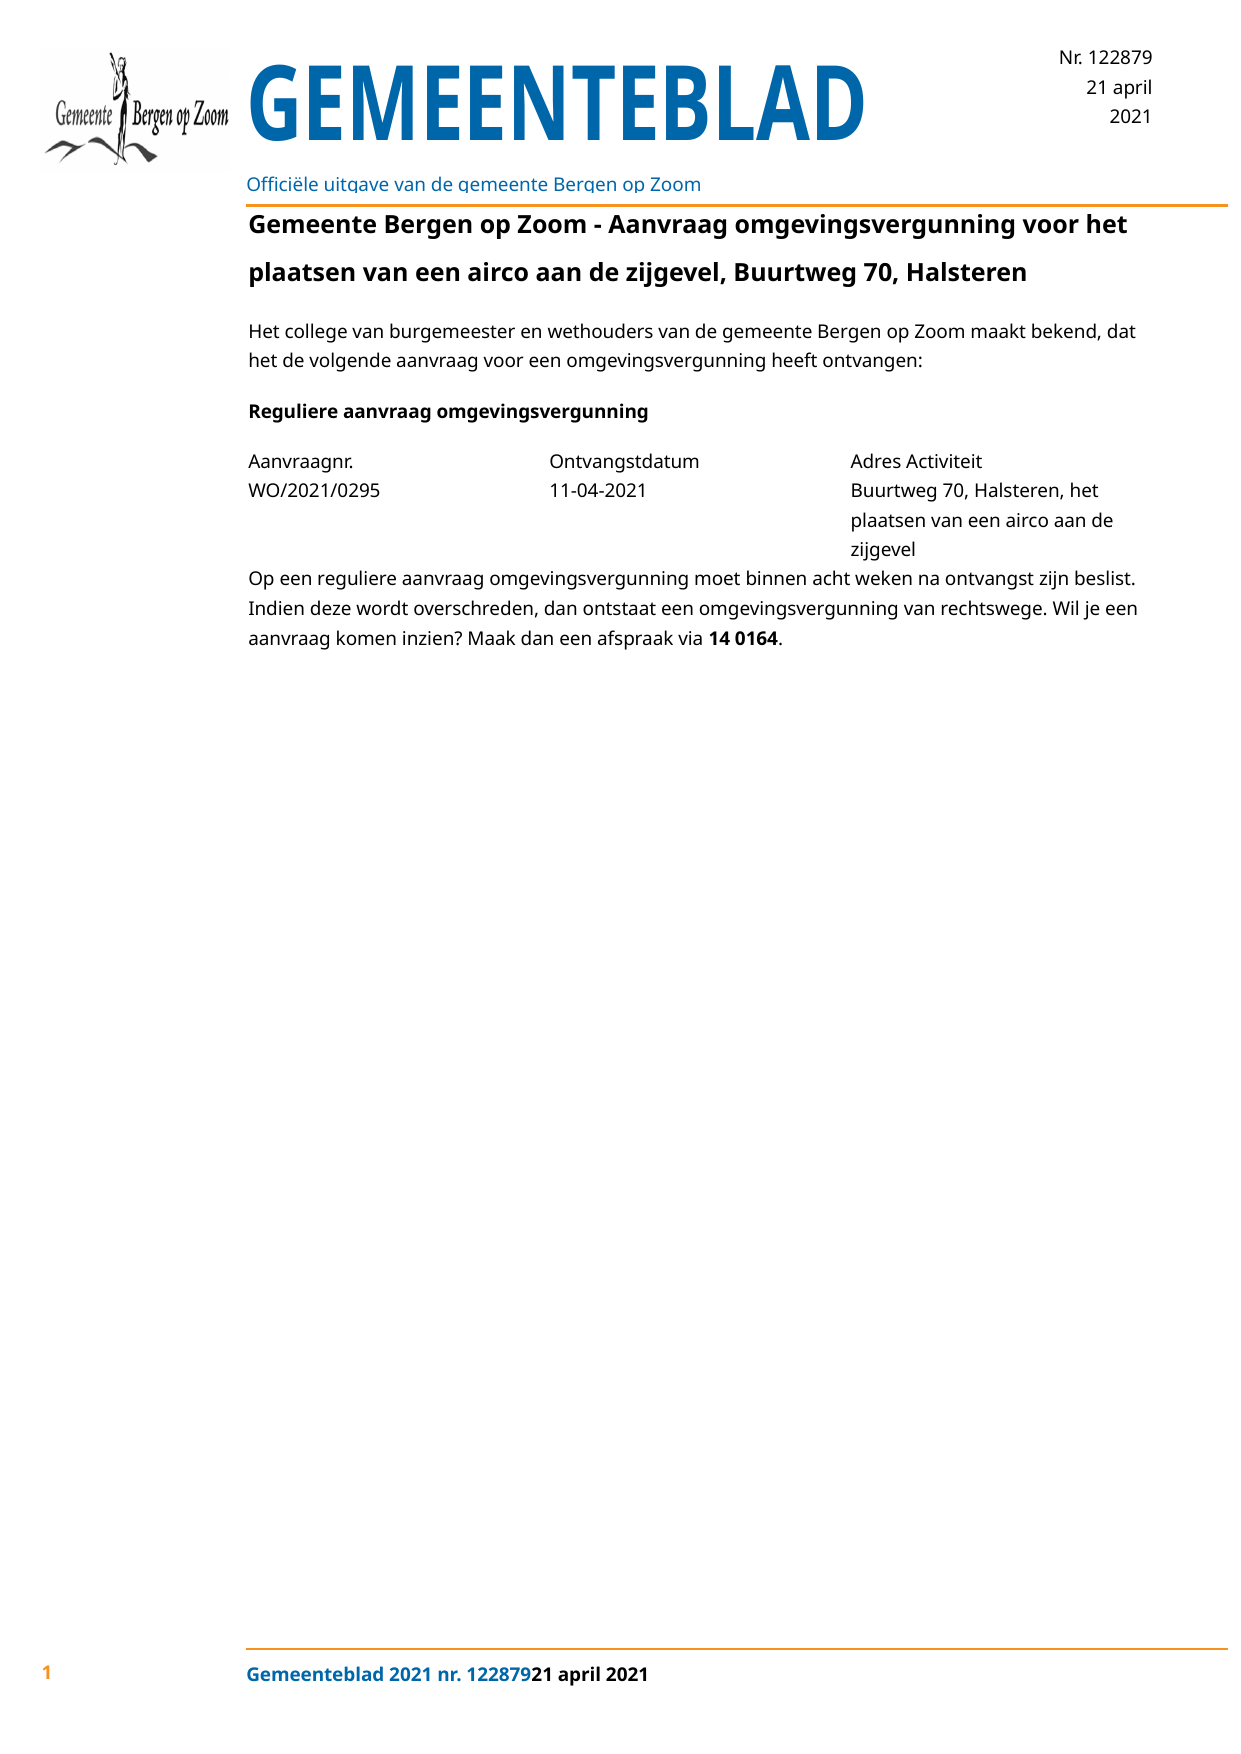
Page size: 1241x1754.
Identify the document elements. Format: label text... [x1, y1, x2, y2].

table_header Aanvraagnr. [248, 449, 549, 474]
table_header Adres Activiteit [850, 449, 1152, 474]
text Het college van burgemeester en wethouders van de gemeente Bergen op Zoom maakt bekend, dat het de volgende aanvraag voor een omgevingsvergunning heeft ontvangen: [248, 318, 1152, 373]
text Reguliere aanvraag omgevingsvergunning [248, 398, 1152, 424]
text Op een reguliere aanvraag omgevingsvergunning moet binnen acht weken na ontvangst zijn beslist. Indien deze wordt overschreden, dan ontstaat een omgevingsvergunning van rechtswege. Wil je een aanvraag komen inzien? Maak dan een afspraak via 14 0164. [248, 566, 1152, 651]
picture [41, 47, 231, 172]
table_header Ontvangstdatum [549, 449, 850, 474]
table_header WO/2021/0295 [248, 478, 549, 562]
text Gemeente Bergen op Zoom - Aanvraag omgevingsvergunning voor het plaatsen van een airco aan de zijgevel, Buurtweg 70, Halsteren [248, 207, 1152, 288]
table_header Buurtweg 70, Halsteren, het plaatsen van een airco aan de zijgevel [850, 478, 1152, 562]
table_header 11-04-2021 [549, 478, 850, 562]
